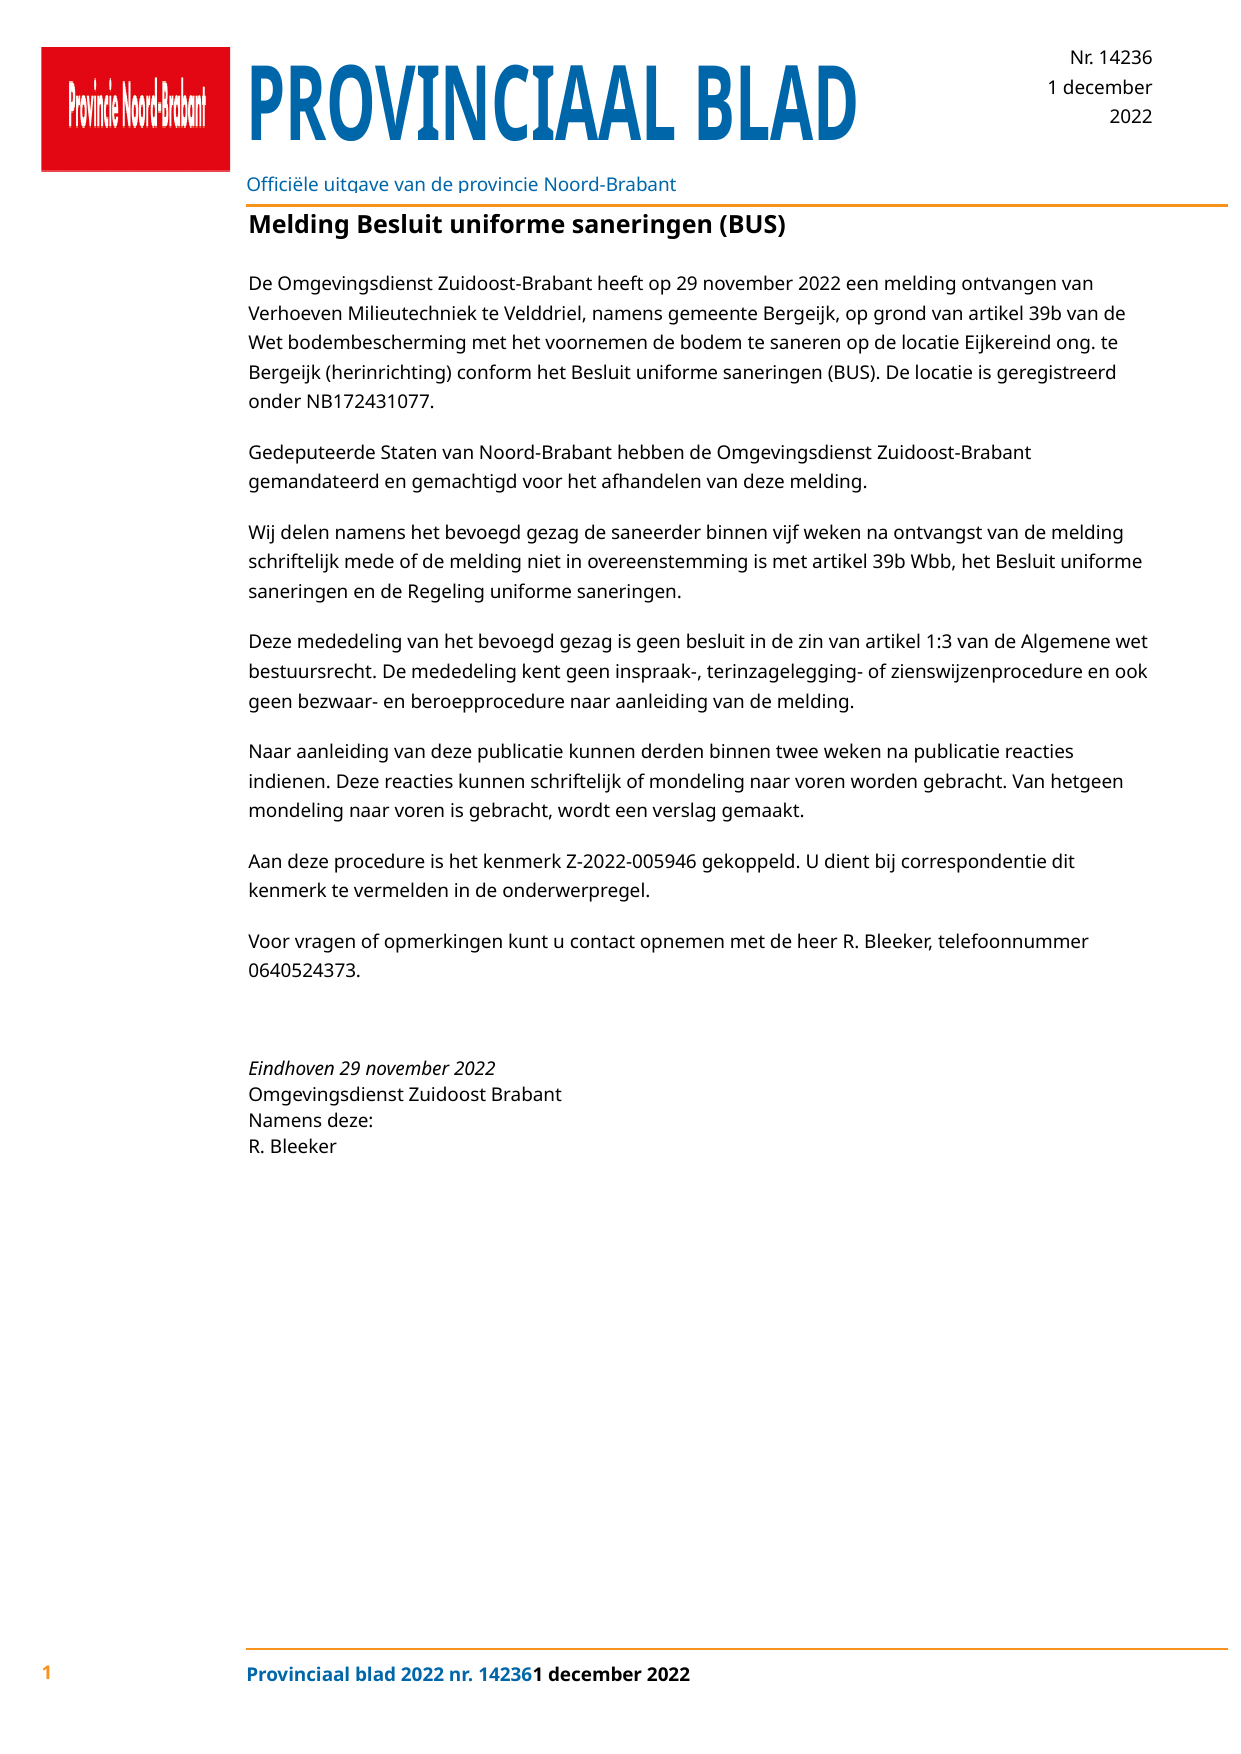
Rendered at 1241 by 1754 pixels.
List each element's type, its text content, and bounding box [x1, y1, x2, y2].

text Namens deze: [248, 1107, 1152, 1133]
text Voor vragen of opmerkingen kunt u contact opnemen met de heer R. Bleeker, telefoonnummer 0640524373. [248, 928, 1152, 983]
text Gedeputeerde Staten van Noord-Brabant hebben de Omgevingsdienst Zuidoost-Brabant gemandateerd en gemachtigd voor het afhandelen van deze melding. [248, 439, 1152, 494]
text Naar aanleiding van deze publicatie kunnen derden binnen twee weken na publicatie reacties indienen. Deze reacties kunnen schriftelijk of mondeling naar voren worden gebracht. Van hetgeen mondeling naar voren is gebracht, wordt een verslag gemaakt. [248, 738, 1152, 823]
text Melding Besluit uniforme saneringen (BUS) [248, 207, 1152, 241]
text Eindhoven 29 november 2022 [248, 1056, 1152, 1081]
text Wij delen namens het bevoegd gezag de saneerder binnen vijf weken na ontvangst van de melding schriftelijk mede of de melding niet in overeenstemming is met artikel 39b Wbb, het Besluit uniforme saneringen en de Regeling uniforme saneringen. [248, 519, 1152, 604]
text Aan deze procedure is het kenmerk Z-2022-005946 gekoppeld. U dient bij correspondentie dit kenmerk te vermelden in de onderwerpregel. [248, 848, 1152, 903]
text Omgevingsdienst Zuidoost Brabant [248, 1081, 1152, 1107]
text R. Bleeker [248, 1133, 1152, 1158]
picture [41, 47, 231, 172]
text Deze mededeling van het bevoegd gezag is geen besluit in de zin van artikel 1:3 van de Algemene wet bestuursrecht. De mededeling kent geen inspraak-, terinzagelegging- of zienswijzenprocedure en ook geen bezwaar- en beroepprocedure naar aanleiding van de melding. [248, 629, 1152, 713]
text De Omgevingsdienst Zuidoost-Brabant heeft op 29 november 2022 een melding ontvangen van Verhoeven Milieutechniek te Velddriel, namens gemeente Bergeijk, op grond van artikel 39b van de Wet bodembescherming met het voornemen de bodem te saneren op de locatie Eijkereind ong. te Bergeijk (herinrichting) conform het Besluit uniforme saneringen (BUS). De locatie is geregistreerd onder NB172431077. [248, 270, 1152, 414]
